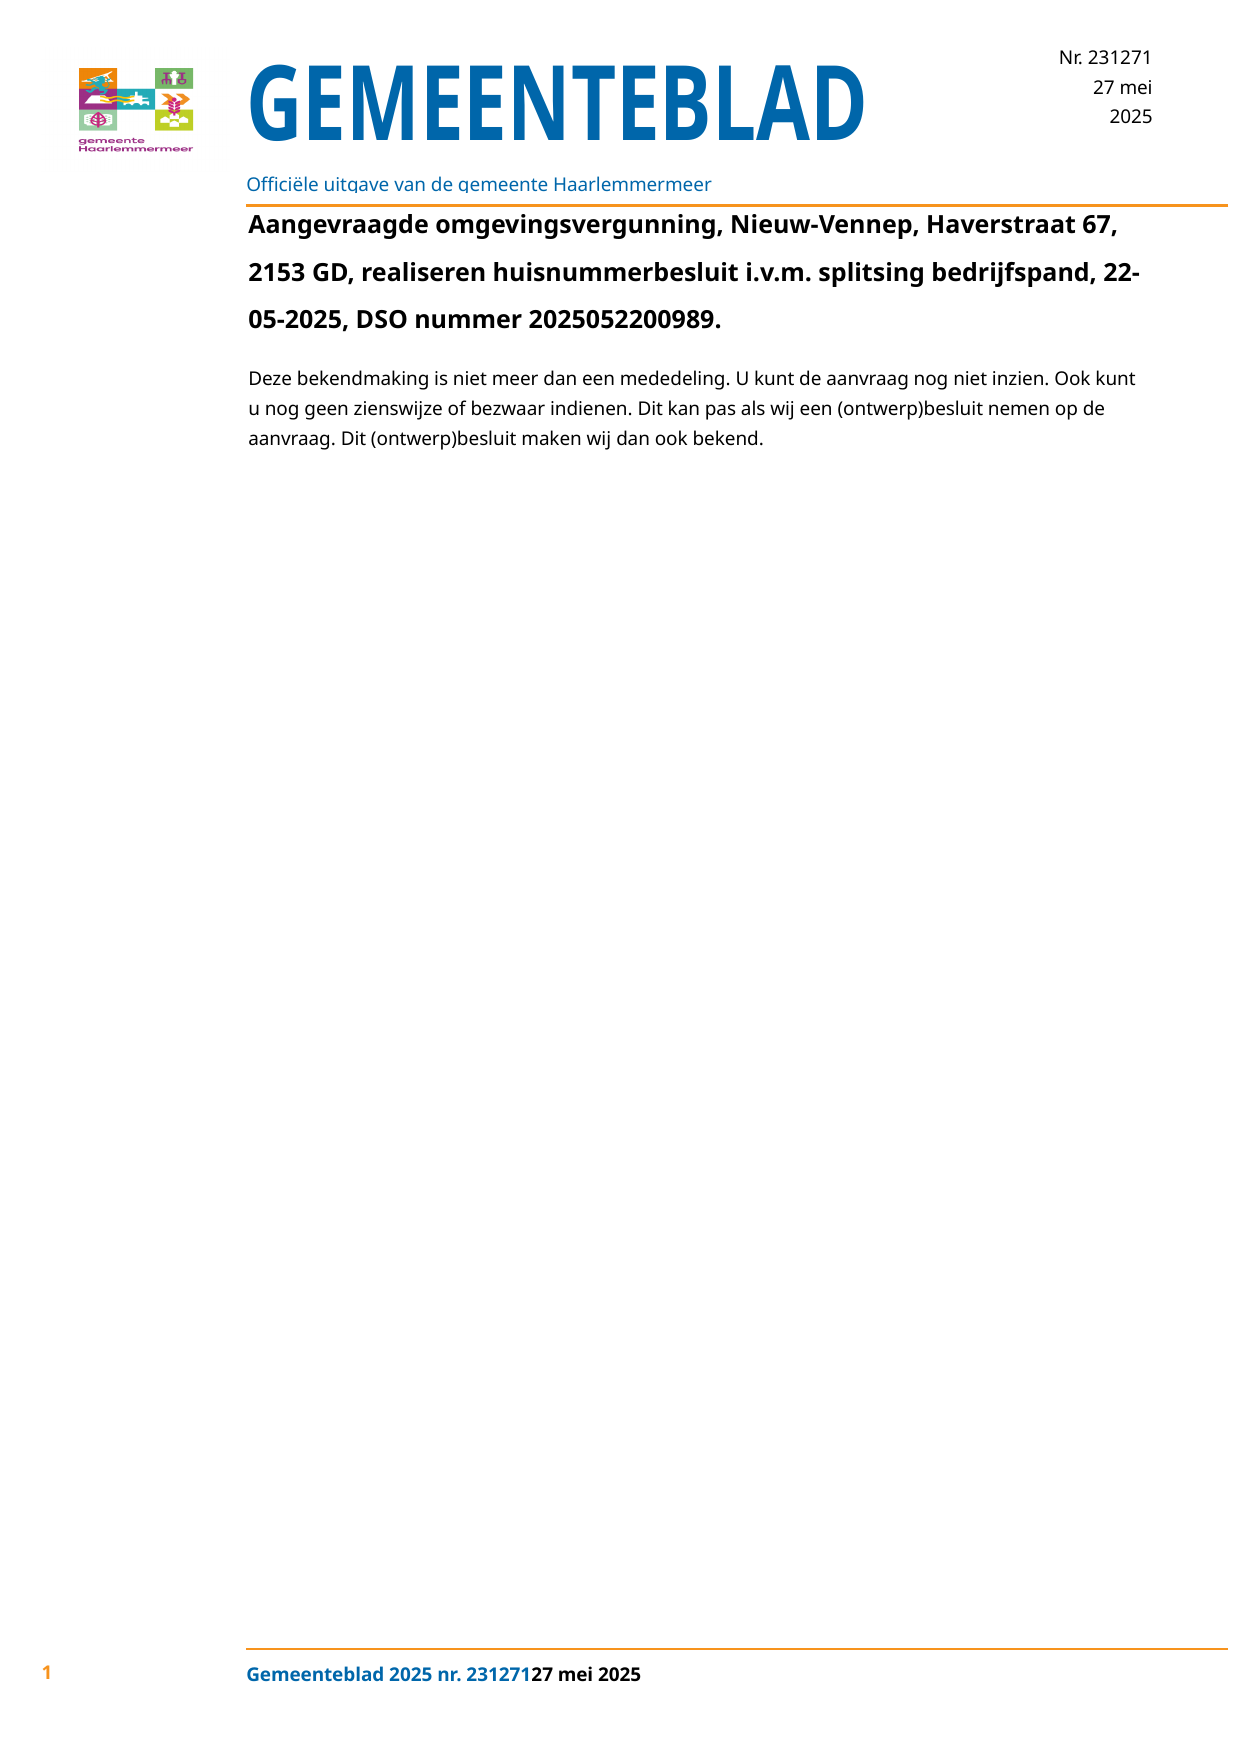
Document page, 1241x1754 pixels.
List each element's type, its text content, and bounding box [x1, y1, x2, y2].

text Deze bekendmaking is niet meer dan een mededeling. U kunt de aanvraag nog niet inzien. Ook kunt u nog geen zienswijze of bezwaar indienen. Dit kan pas als wij een (ontwerp)besluit nemen op de aanvraag. Dit (ontwerp)besluit maken wij dan ook bekend. [248, 366, 1152, 450]
text Aangevraagde omgevingsvergunning, Nieuw-Vennep, Haverstraat 67, 2153 GD, realiseren huisnummerbesluit i.v.m. splitsing bedrijfspand, 22-05-2025, DSO nummer 2025052200989. [248, 207, 1152, 336]
picture [41, 47, 231, 172]
